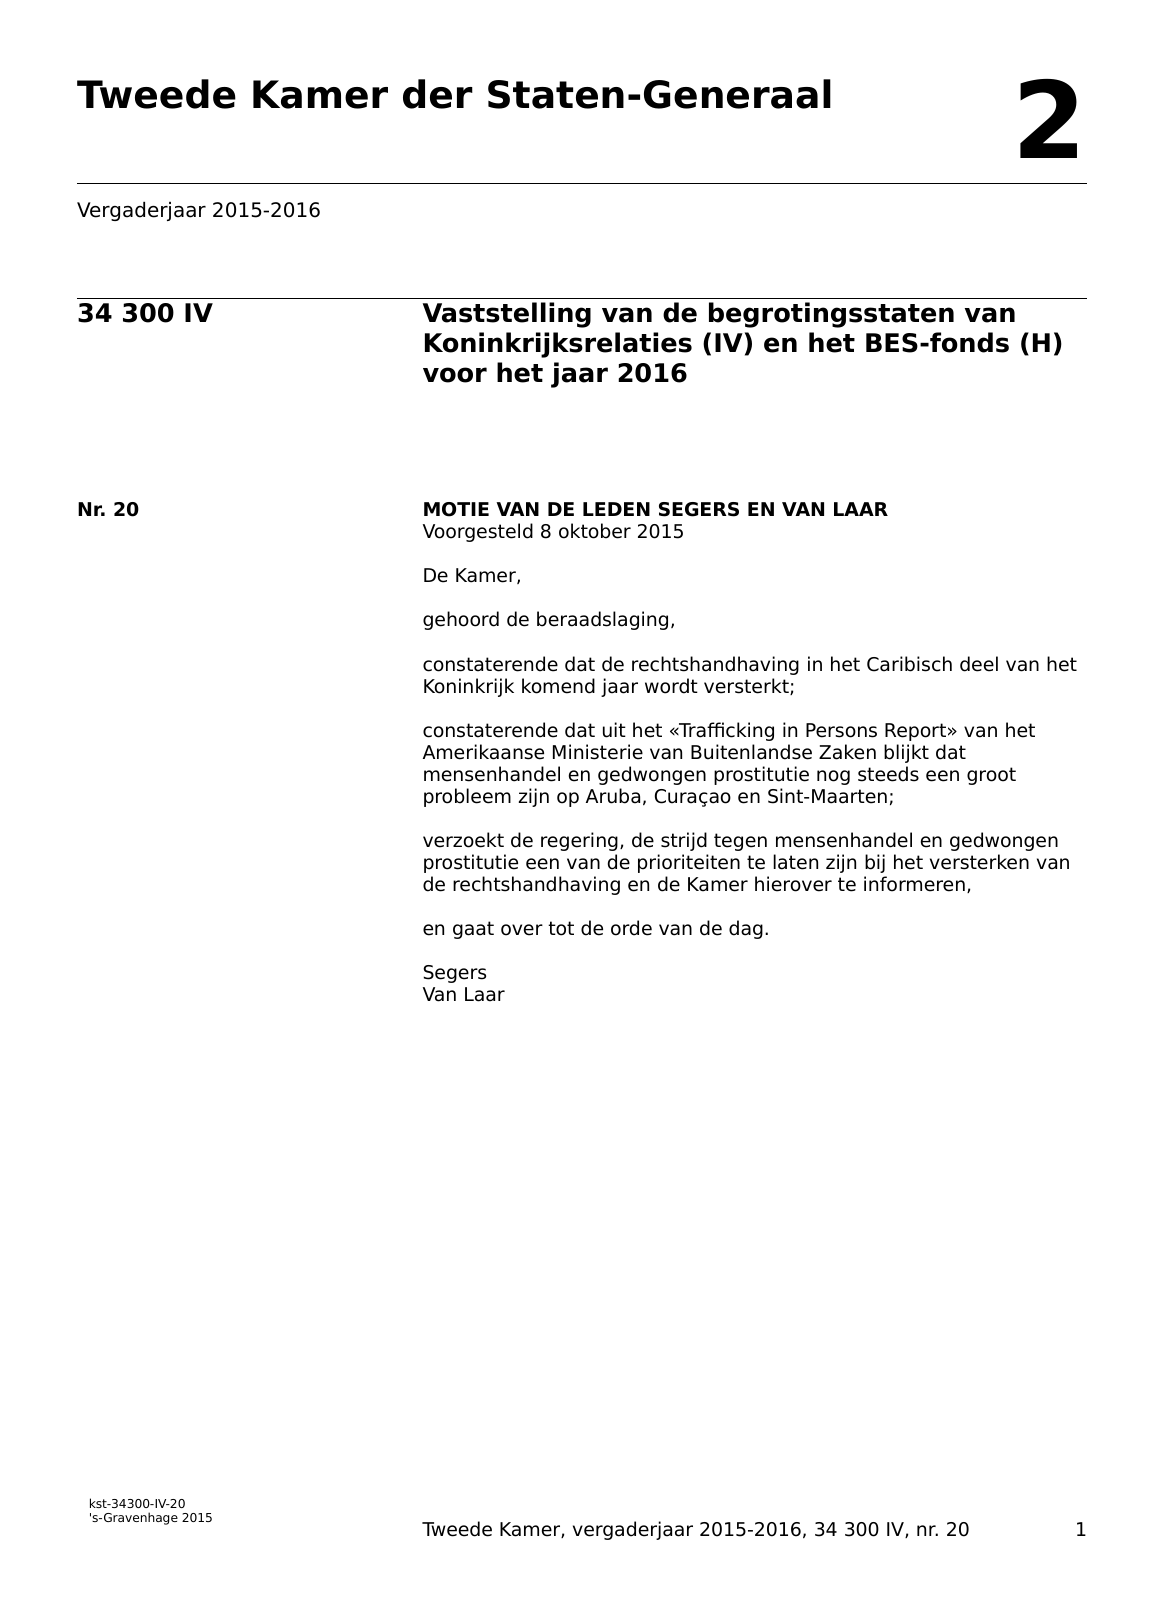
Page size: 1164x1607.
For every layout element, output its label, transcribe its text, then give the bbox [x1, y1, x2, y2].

text constaterende dat uit het «Trafficking in Persons Report» van het Amerikaanse Ministerie van Buitenlandse Zaken blijkt dat mensenhandel en gedwongen prostitutie nog steeds een groot probleem zijn op Aruba, Curaçao en Sint-Maarten; [422, 720, 1087, 808]
text constaterende dat de rechtshandhaving in het Caribisch deel van het Koninkrijk komend jaar wordt versterkt; [422, 653, 1087, 697]
table_cell Vergaderjaar 2015-2016 [77, 184, 1087, 298]
text De Kamer, [422, 565, 1087, 587]
text Voorgesteld 8 oktober 2015 [422, 521, 1087, 543]
table_header 2 [886, 59, 1087, 183]
text Segers [422, 962, 1087, 984]
text Van Laar [422, 984, 1087, 1006]
text verzoekt de regering, de strijd tegen mensenhandel en gedwongen prostitutie een van de prioriteiten te laten zijn bij het versterken van de rechtshandhaving en de Kamer hierover te informeren, [422, 830, 1087, 896]
text gehoord de beraadslaging, [422, 609, 1087, 631]
subtitle Nr. 20 MOTIE VAN DE LEDEN SEGERS EN VAN LAAR [77, 499, 1087, 521]
table_header Tweede Kamer der Staten-Generaal [77, 59, 886, 183]
text 's-Gravenhage 2015 [88, 1511, 323, 1525]
text en gaat over tot de orde van de dag. [422, 918, 1087, 940]
text kst-34300-IV-20 [88, 1497, 323, 1511]
subtitle 34 300 IV Vaststelling van de begrotingsstaten van Koninkrijksrelaties (IV) en het BES-fonds (H) voor het jaar 2016 [77, 299, 1087, 388]
